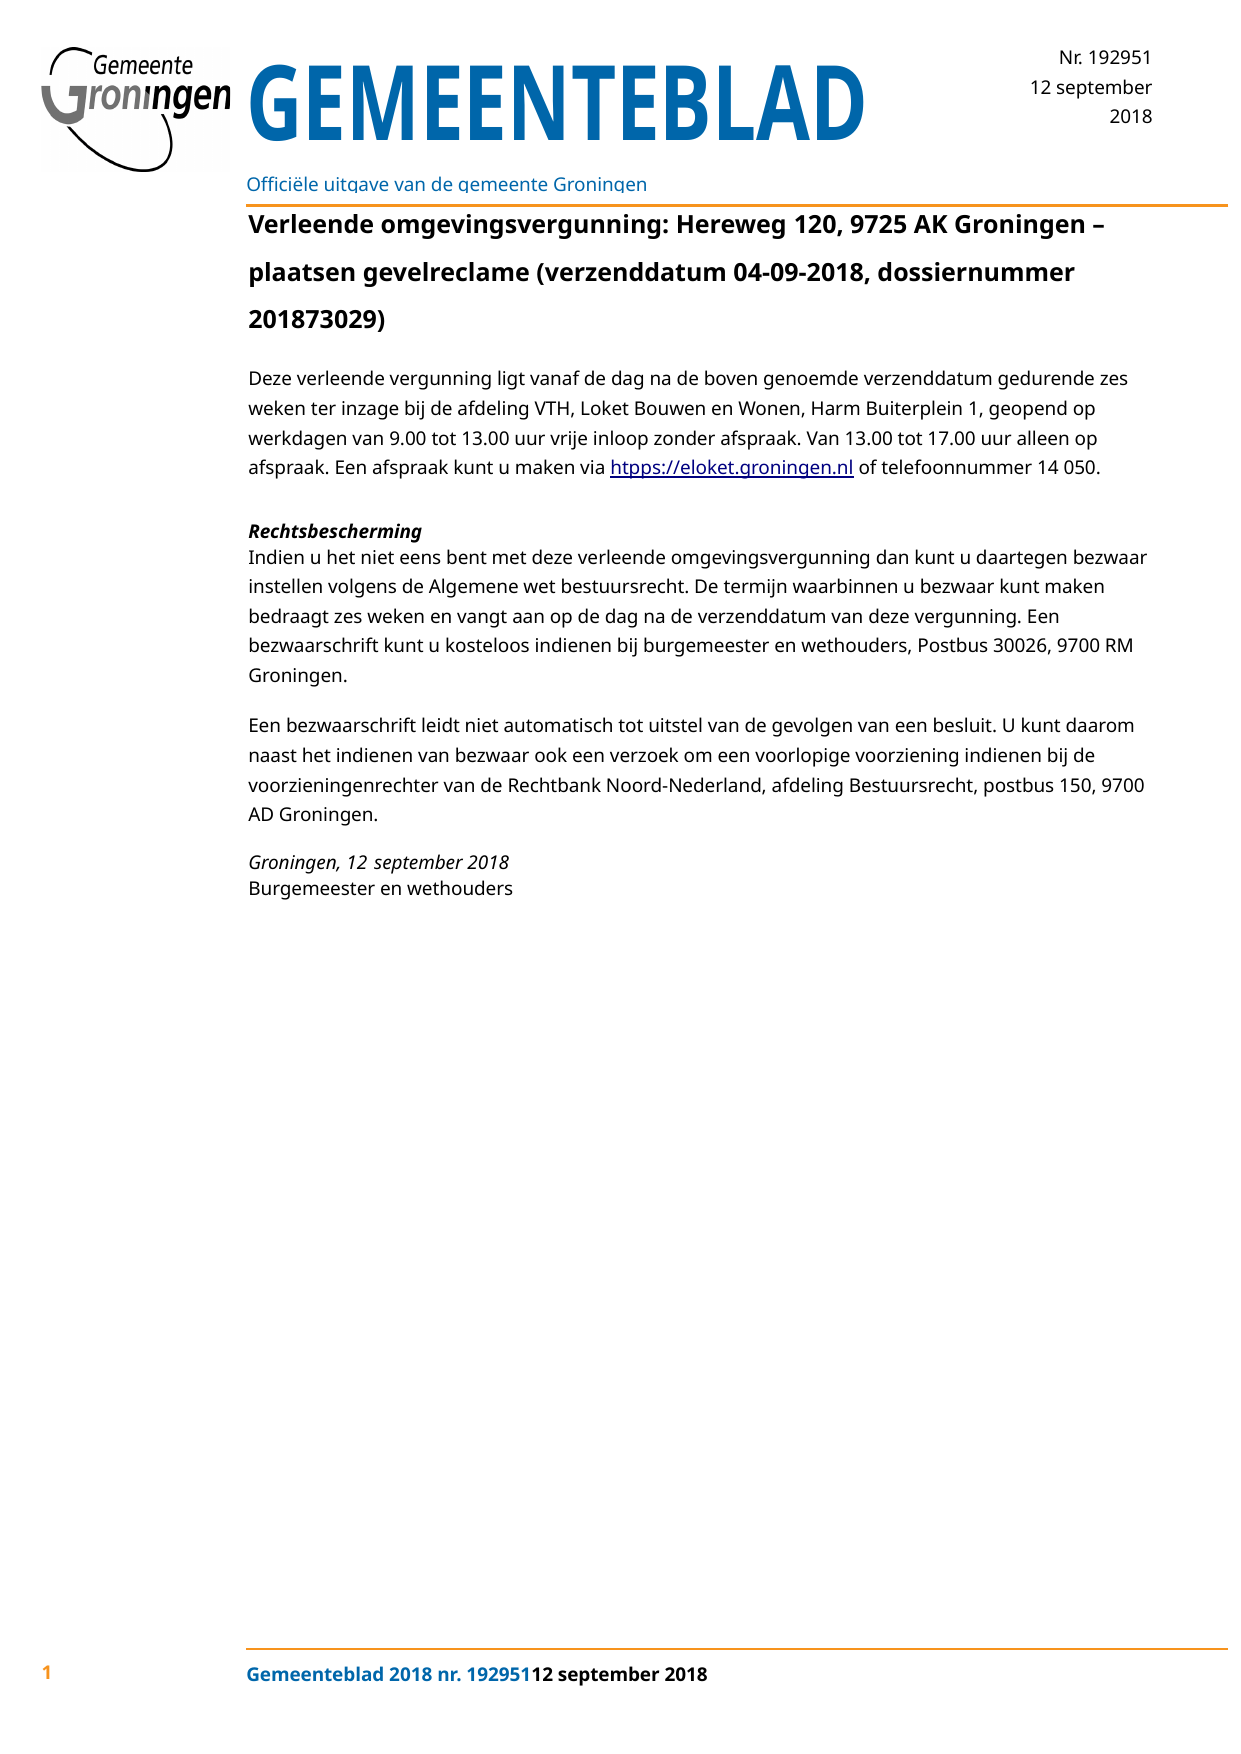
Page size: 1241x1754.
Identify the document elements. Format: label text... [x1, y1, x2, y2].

picture [41, 47, 231, 172]
text Deze verleende vergunning ligt vanaf de dag na de boven genoemde verzenddatum gedurende zes weken ter inzage bij de afdeling VTH, Loket Bouwen en Wonen, Harm Buiterplein 1, geopend op werkdagen van 9.00 tot 13.00 uur vrije inloop zonder afspraak. Van 13.00 tot 17.00 uur alleen op afspraak. Een afspraak kunt u maken via htpps://eloket.groningen.nl of telefoonnummer 14 050. [248, 366, 1152, 480]
text Burgemeester en wethouders [248, 875, 1152, 901]
text Groningen, 12 september 2018 [248, 849, 1152, 875]
text Rechtsbescherming [248, 518, 1152, 544]
text Indien u het niet eens bent met deze verleende omgevingsvergunning dan kunt u daartegen bezwaar instellen volgens de Algemene wet bestuursrecht. De termijn waarbinnen u bezwaar kunt maken bedraagt zes weken en vangt aan op de dag na de verzenddatum van deze vergunning. Een bezwaarschrift kunt u kosteloos indienen bij burgemeester en wethouders, Postbus 30026, 9700 RM Groningen. [248, 544, 1152, 688]
text Een bezwaarschrift leidt niet automatisch tot uitstel van de gevolgen van een besluit. U kunt daarom naast het indienen van bezwaar ook een verzoek om een voorlopige voorziening indienen bij de voorzieningenrechter van de Rechtbank Noord-Nederland, afdeling Bestuursrecht, postbus 150, 9700 AD Groningen. [248, 713, 1152, 827]
text Verleende omgevingsvergunning: Hereweg 120, 9725 AK Groningen – plaatsen gevelreclame (verzenddatum 04-09-2018, dossiernummer 201873029) [248, 207, 1152, 336]
